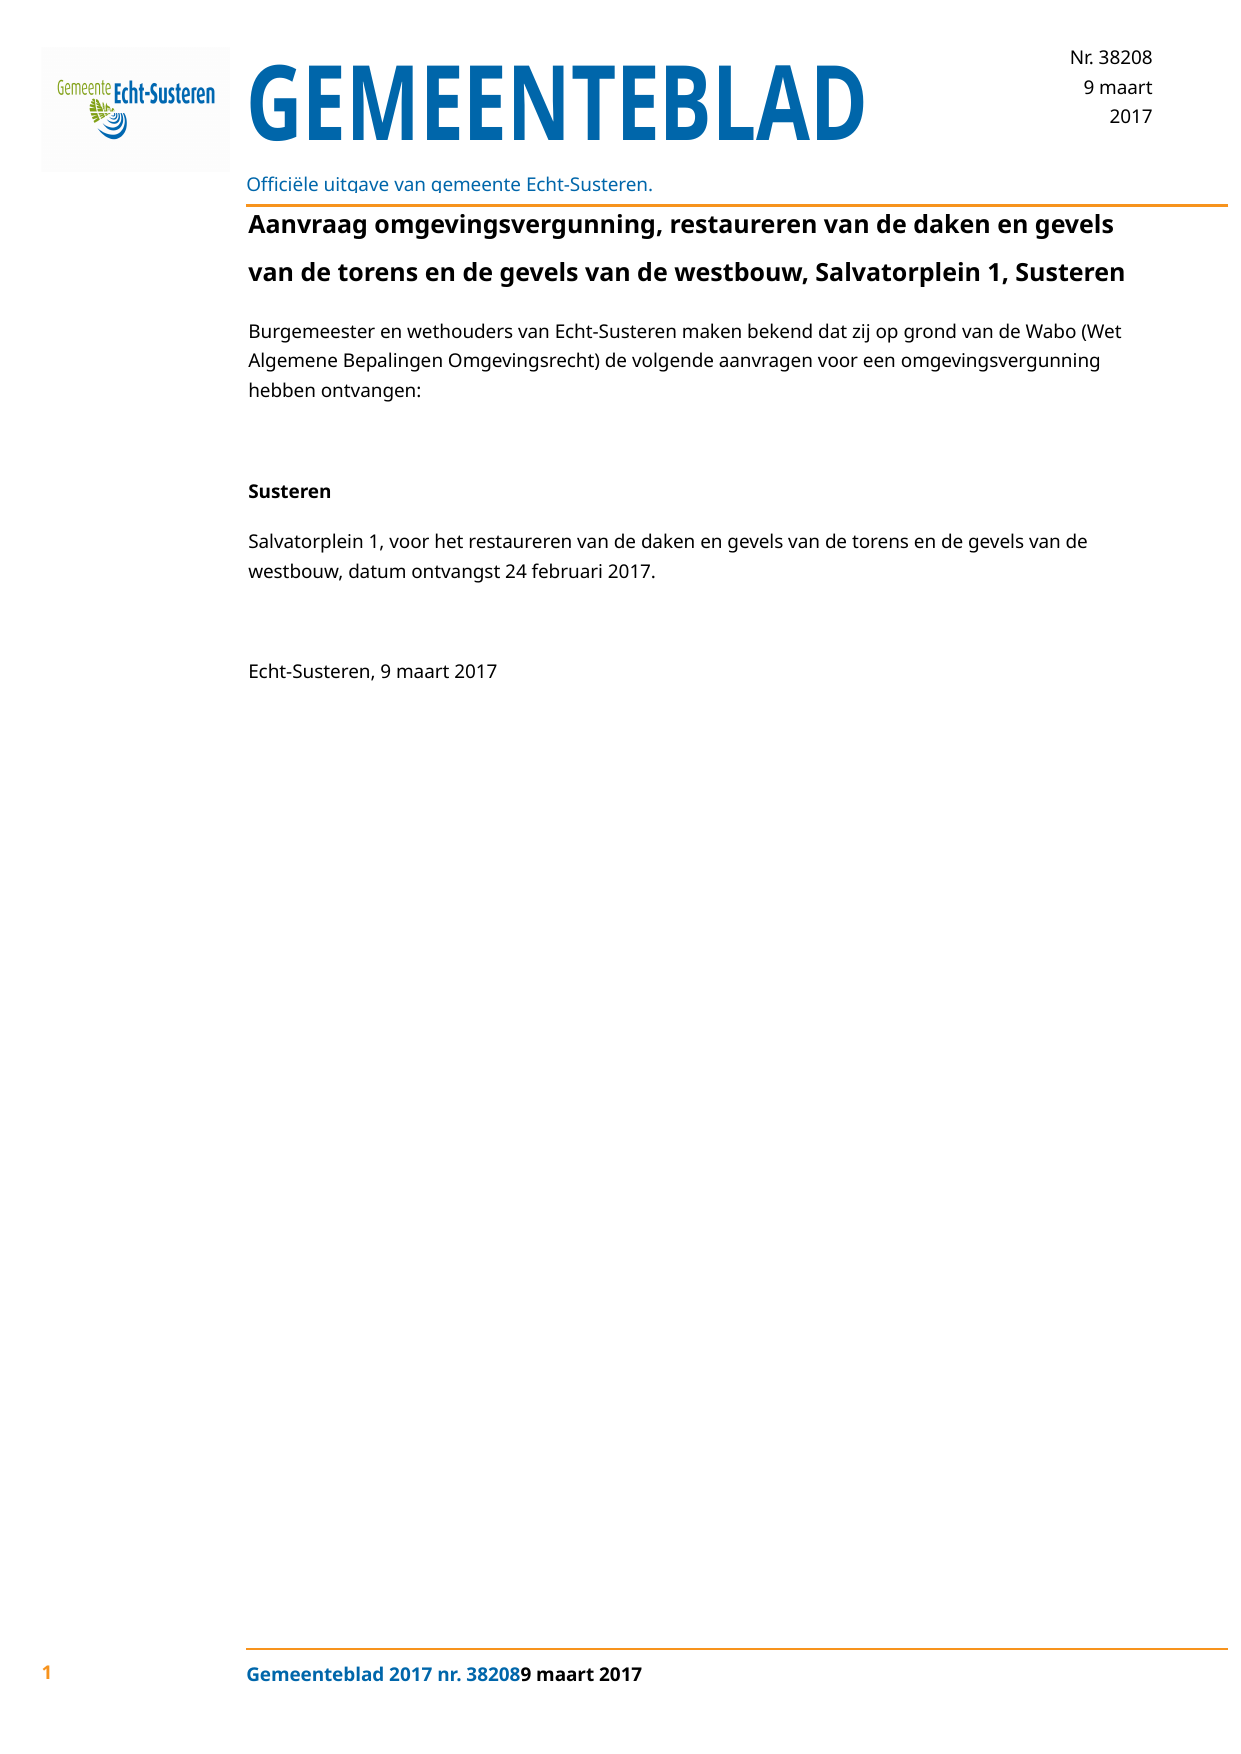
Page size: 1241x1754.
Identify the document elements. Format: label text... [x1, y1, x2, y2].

text Echt-Susteren, 9 maart 2017 [248, 659, 1152, 684]
picture [41, 47, 231, 172]
text Susteren [248, 478, 1152, 504]
text Aanvraag omgevingsvergunning, restaureren van de daken en gevels van de torens en de gevels van de westbouw, Salvatorplein 1, Susteren [248, 207, 1152, 288]
text Burgemeester en wethouders van Echt-Susteren maken bekend dat zij op grond van de Wabo (Wet Algemene Bepalingen Omgevingsrecht) de volgende aanvragen voor een omgevingsvergunning hebben ontvangen: [248, 318, 1152, 403]
text Salvatorplein 1, voor het restaureren van de daken en gevels van de torens en de gevels van de westbouw, datum ontvangst 24 februari 2017. [248, 528, 1152, 584]
